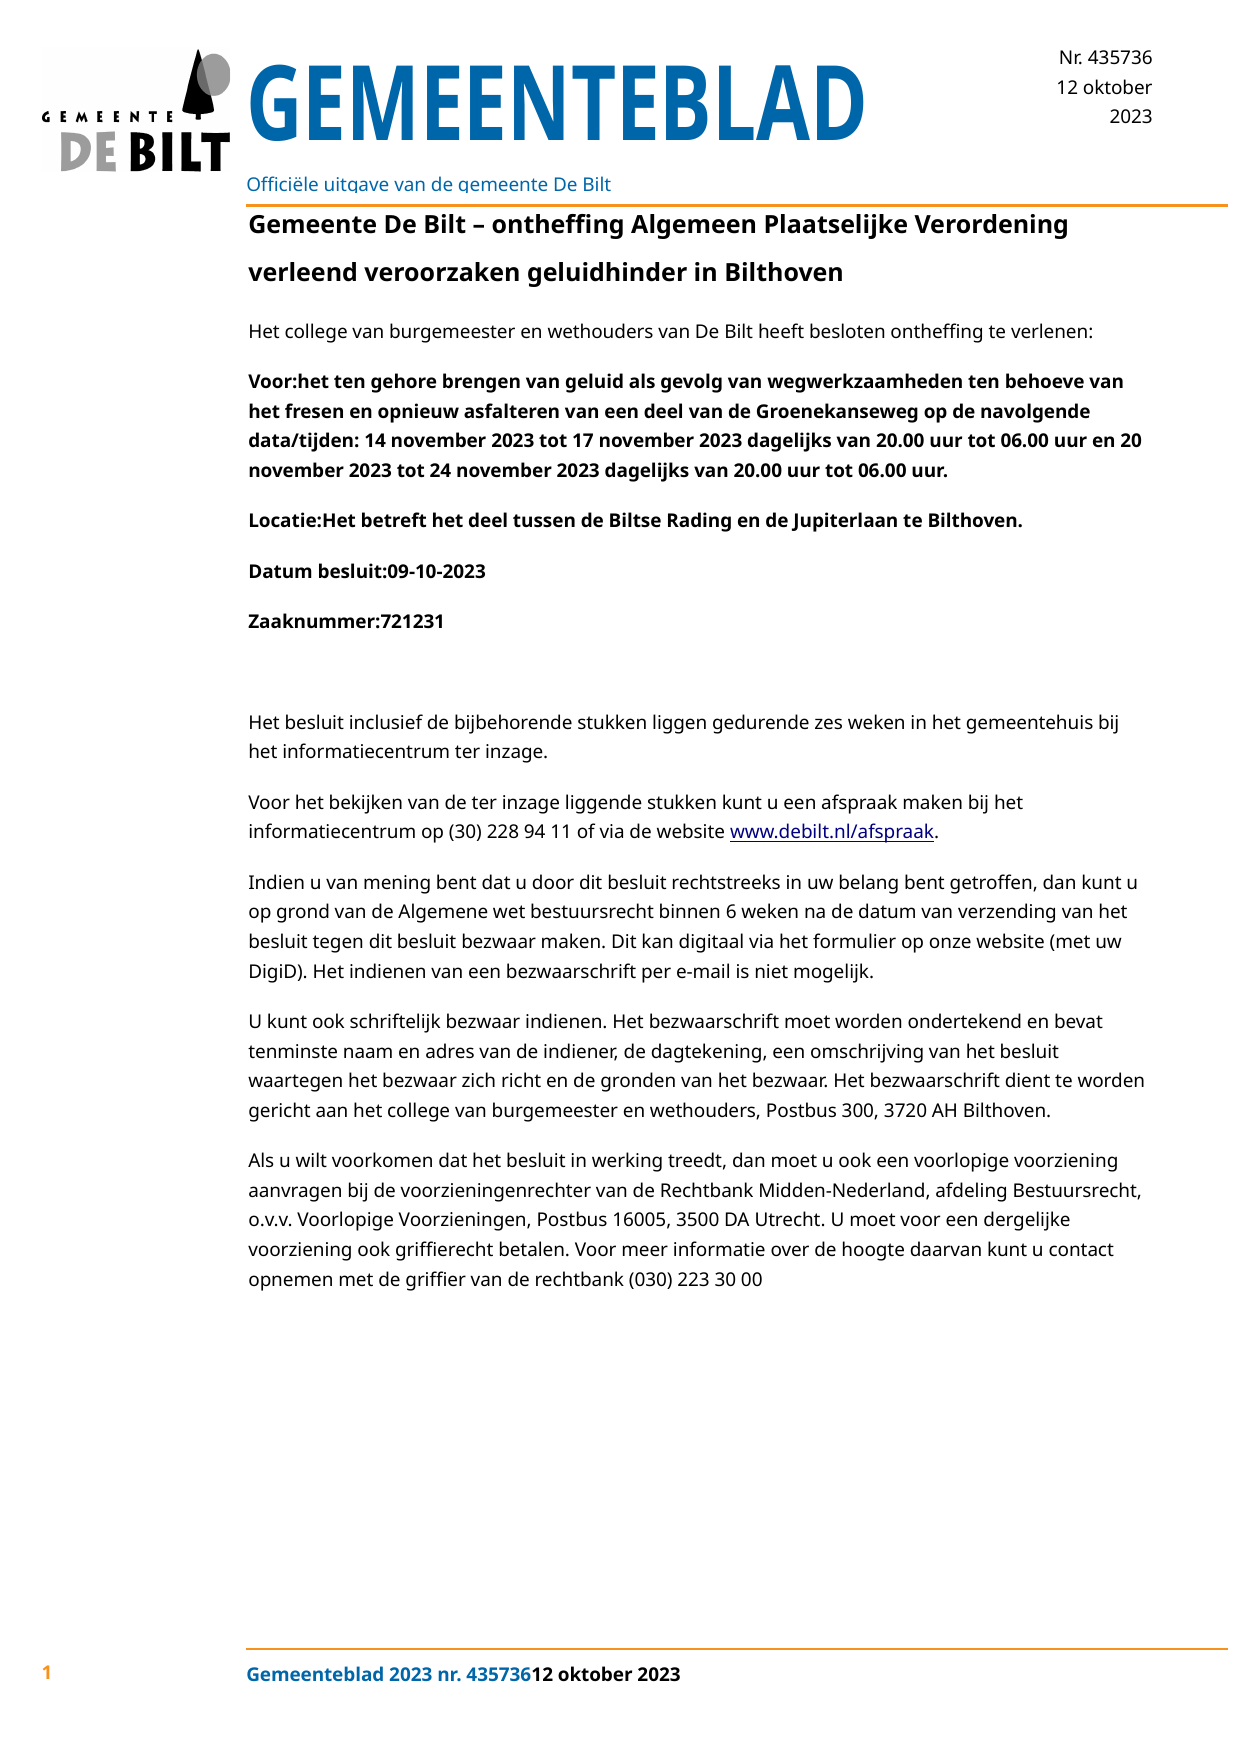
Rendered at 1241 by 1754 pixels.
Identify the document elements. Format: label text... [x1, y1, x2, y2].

text U kunt ook schriftelijk bezwaar indienen. Het bezwaarschrift moet worden ondertekend en bevat tenminste naam en adres van de indiener, de dagtekening, een omschrijving van het besluit waartegen het bezwaar zich richt en de gronden van het bezwaar. Het bezwaarschrift dient te worden gericht aan het college van burgemeester en wethouders, Postbus 300, 3720 AH Bilthoven. [248, 1008, 1152, 1123]
text Voor:het ten gehore brengen van geluid als gevolg van wegwerkzaamheden ten behoeve van het fresen en opnieuw asfalteren van een deel van de Groenekanseweg op de navolgende data/tijden: 14 november 2023 tot 17 november 2023 dagelijks van 20.00 uur tot 06.00 uur en 20 november 2023 tot 24 november 2023 dagelijks van 20.00 uur tot 06.00 uur. [248, 368, 1152, 483]
text Indien u van mening bent dat u door dit besluit rechtstreeks in uw belang bent getroffen, dan kunt u op grond van de Algemene wet bestuursrecht binnen 6 weken na de datum van verzending van het besluit tegen dit besluit bezwaar maken. Dit kan digitaal via het formulier op onze website (met uw DigiD). Het indienen van een bezwaarschrift per e-mail is niet mogelijk. [248, 869, 1152, 984]
text Datum besluit:09-10-2023 [248, 558, 1152, 584]
text Het college van burgemeester en wethouders van De Bilt heeft besloten ontheffing te verlenen: [248, 318, 1152, 344]
text Zaaknummer:721231 [248, 608, 1152, 634]
text Als u wilt voorkomen dat het besluit in werking treedt, dan moet u ook een voorlopige voorziening aanvragen bij de voorzieningenrechter van de Rechtbank Midden-Nederland, afdeling Bestuursrecht, o.v.v. Voorlopige Voorzieningen, Postbus 16005, 3500 DA Utrecht. U moet voor een dergelijke voorziening ook griffierecht betalen. Voor meer informatie over de hoogte daarvan kunt u contact opnemen met de griffier van de rechtbank (030) 223 30 00 [248, 1147, 1152, 1292]
text Gemeente De Bilt – ontheffing Algemeen Plaatselijke Verordening verleend veroorzaken geluidhinder in Bilthoven [248, 207, 1152, 288]
text Locatie:Het betreft het deel tussen de Biltse Rading en de Jupiterlaan te Bilthoven. [248, 507, 1152, 533]
text Voor het bekijken van de ter inzage liggende stukken kunt u een afspraak maken bij het informatiecentrum op (30) 228 94 11 of via de website www.debilt.nl/afspraak. [248, 789, 1152, 844]
text Het besluit inclusief de bijbehorende stukken liggen gedurende zes weken in het gemeentehuis bij het informatiecentrum ter inzage. [248, 709, 1152, 764]
picture [41, 47, 231, 172]
